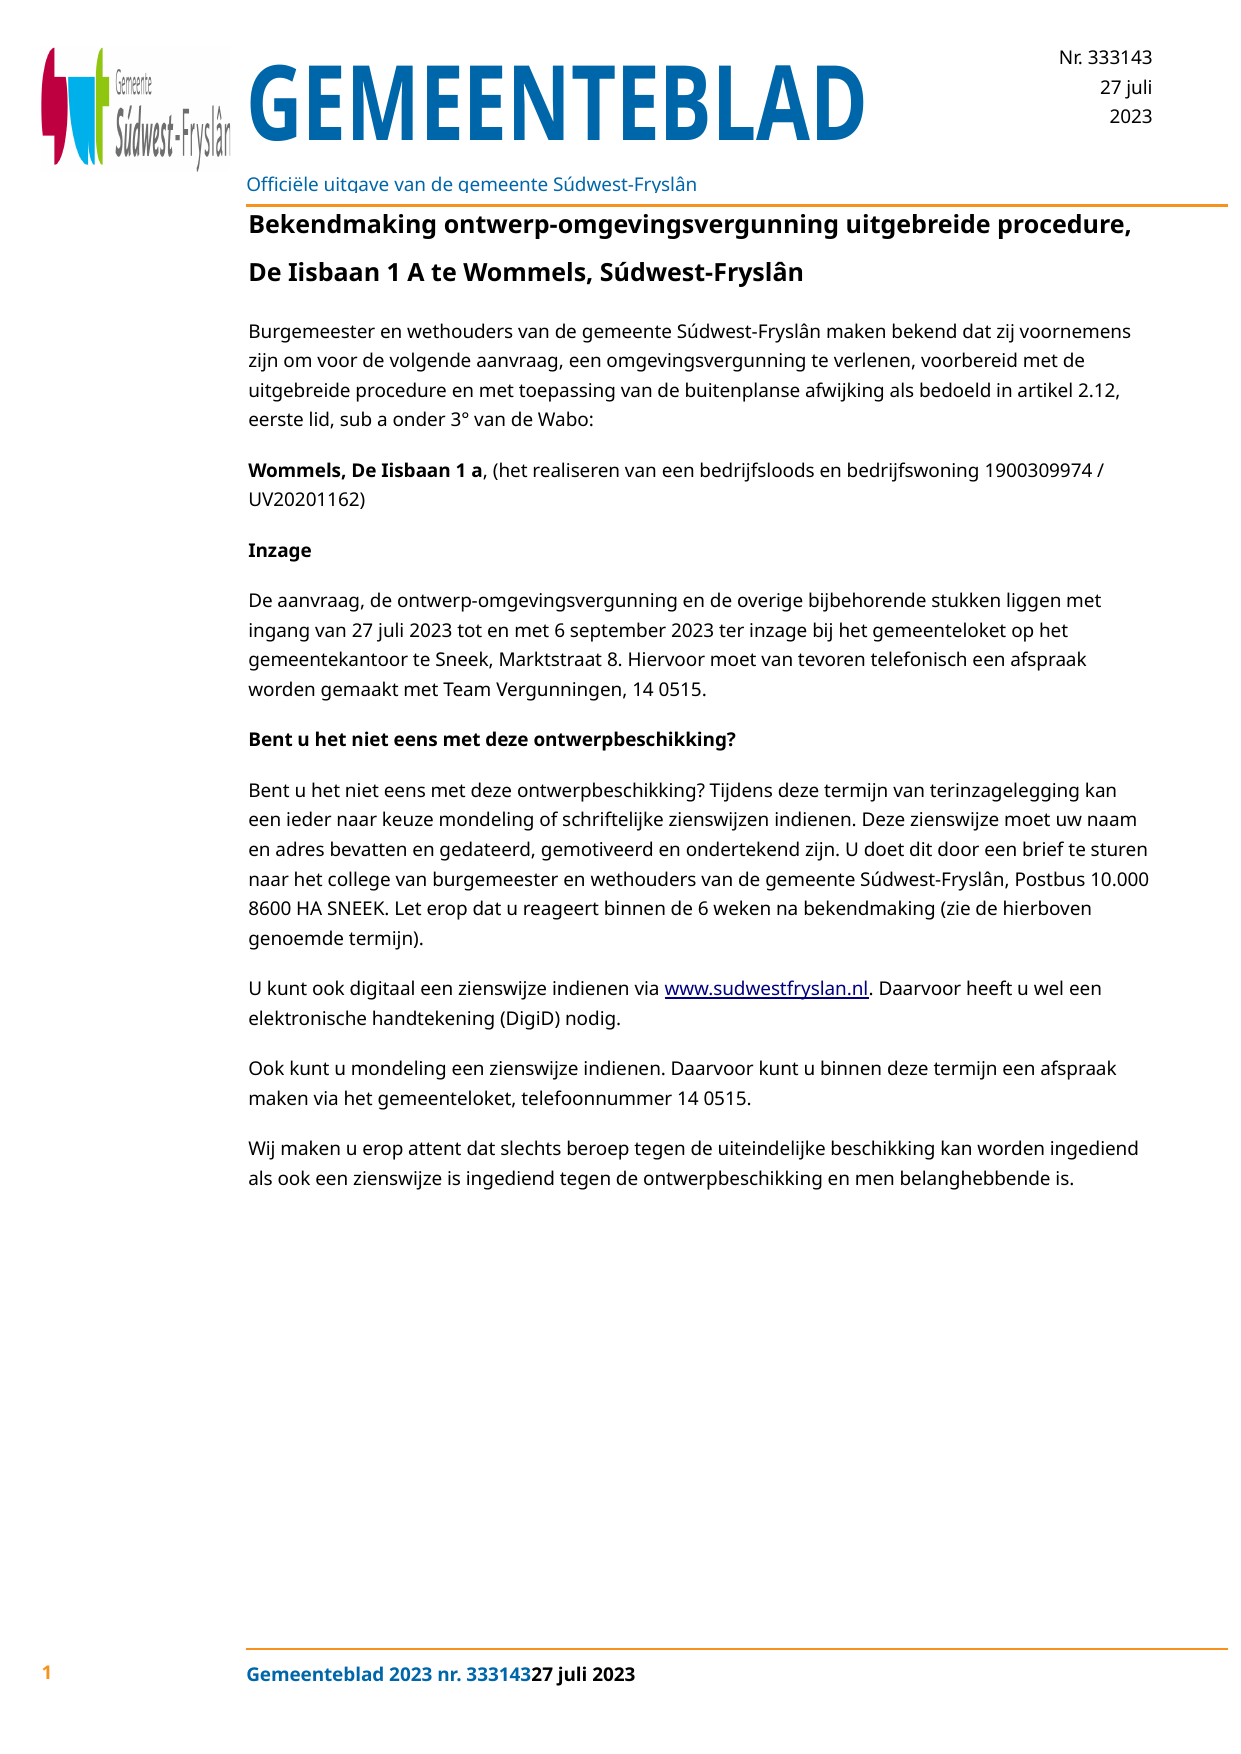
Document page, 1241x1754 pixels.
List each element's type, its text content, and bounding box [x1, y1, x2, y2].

text Wommels, De Iisbaan 1 a, (het realiseren van een bedrijfsloods en bedrijfswoning 1900309974 / UV20201162) [248, 457, 1152, 512]
text U kunt ook digitaal een zienswijze indienen via www.sudwestfryslan.nl. Daarvoor heeft u wel een elektronische handtekening (DigiD) nodig. [248, 975, 1152, 1031]
text Bekendmaking ontwerp-omgevingsvergunning uitgebreide procedure, De Iisbaan 1 A te Wommels, Súdwest-Fryslân [248, 207, 1152, 288]
text Wij maken u erop attent dat slechts beroep tegen de uiteindelijke beschikking kan worden ingediend als ook een zienswijze is ingediend tegen de ontwerpbeschikking en men belanghebbende is. [248, 1135, 1152, 1191]
text Inzage [248, 537, 1152, 563]
picture [41, 47, 231, 172]
text Bent u het niet eens met deze ontwerpbeschikking? [248, 727, 1152, 752]
text De aanvraag, de ontwerp-omgevingsvergunning en de overige bijbehorende stukken liggen met ingang van 27 juli 2023 tot en met 6 september 2023 ter inzage bij het gemeenteloket op het gemeentekantoor te Sneek, Marktstraat 8. Hiervoor moet van tevoren telefonisch een afspraak worden gemaakt met Team Vergunningen, 14 0515. [248, 587, 1152, 702]
text Ook kunt u mondeling een zienswijze indienen. Daarvoor kunt u binnen deze termijn een afspraak maken via het gemeenteloket, telefoonnummer 14 0515. [248, 1055, 1152, 1111]
text Burgemeester en wethouders van de gemeente Súdwest-Fryslân maken bekend dat zij voornemens zijn om voor de volgende aanvraag, een omgevingsvergunning te verlenen, voorbereid met de uitgebreide procedure en met toepassing van de buitenplanse afwijking als bedoeld in artikel 2.12, eerste lid, sub a onder 3° van de Wabo: [248, 318, 1152, 432]
text Bent u het niet eens met deze ontwerpbeschikking? Tijdens deze termijn van terinzagelegging kan een ieder naar keuze mondeling of schriftelijke zienswijzen indienen. Deze zienswijze moet uw naam en adres bevatten en gedateerd, gemotiveerd en ondertekend zijn. U doet dit door een brief te sturen naar het college van burgemeester en wethouders van de gemeente Súdwest-Fryslân, Postbus 10.000 8600 HA SNEEK. Let erop dat u reageert binnen de 6 weken na bekendmaking (zie de hierboven genoemde termijn). [248, 777, 1152, 951]
